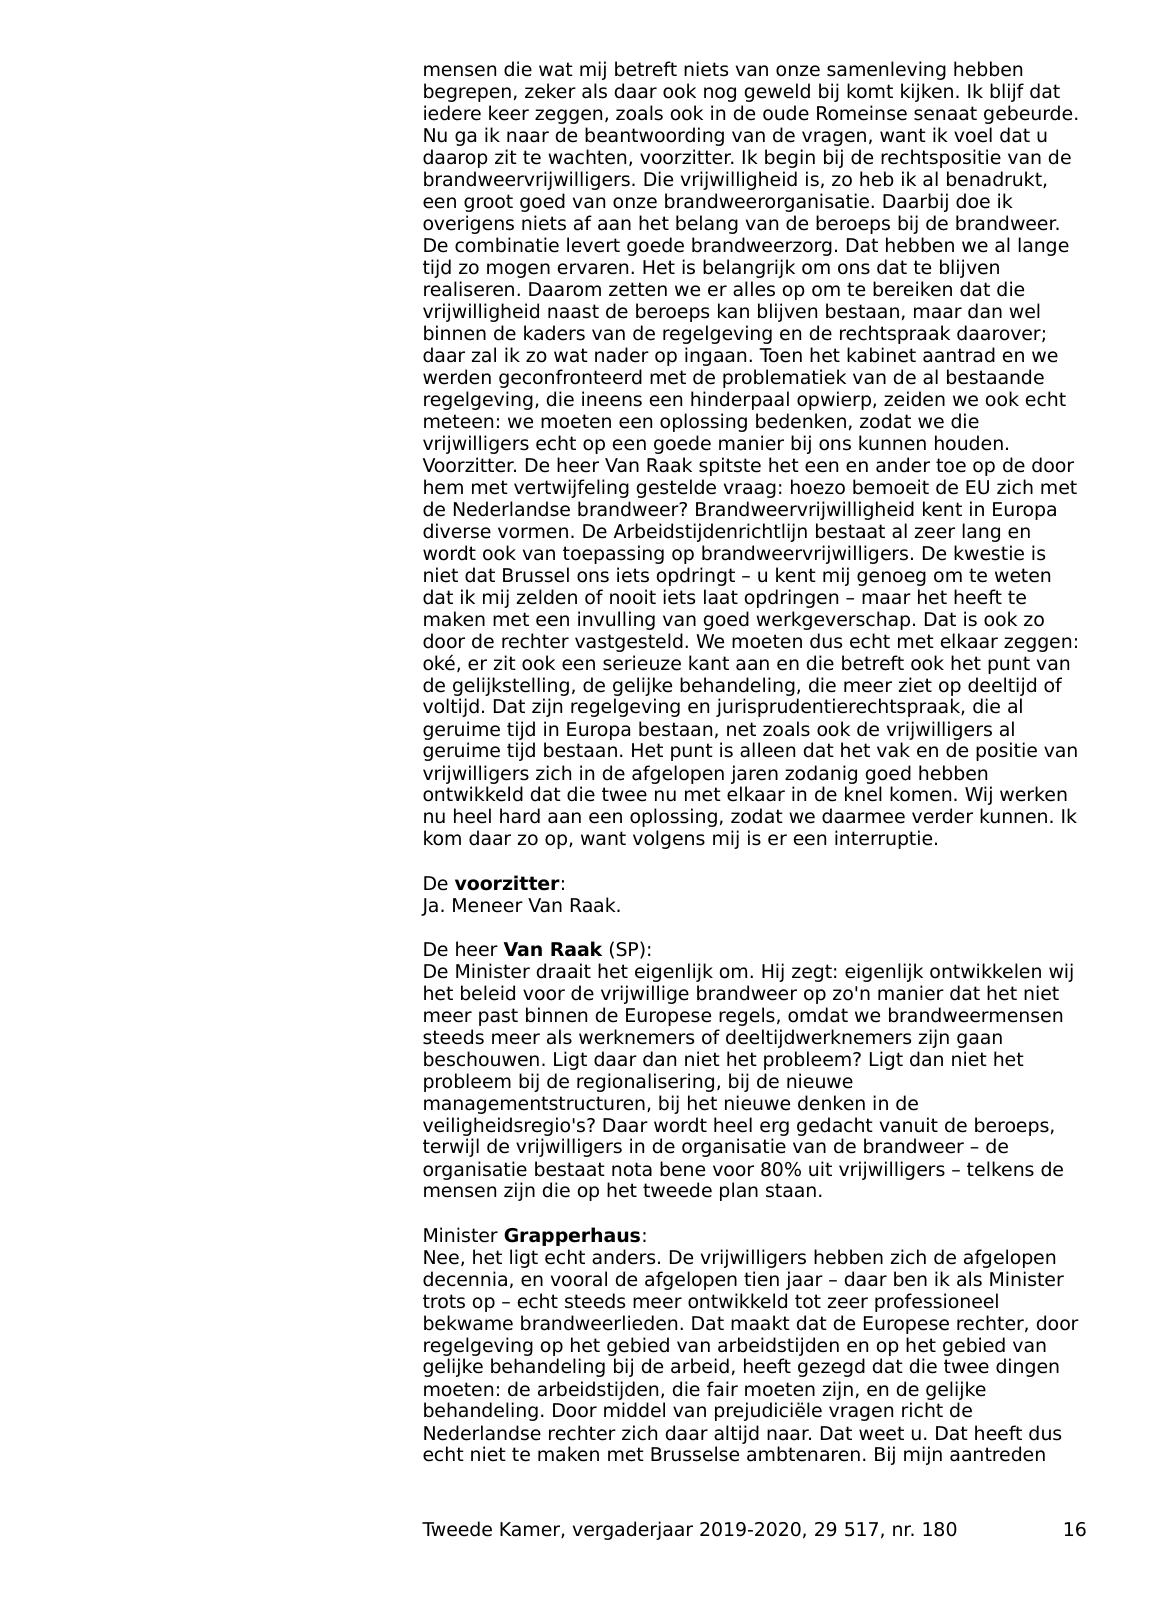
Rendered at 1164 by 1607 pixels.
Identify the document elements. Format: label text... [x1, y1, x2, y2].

text Nu ga ik naar de beantwoording van de vragen, want ik voel dat u daarop zit te wachten, voorzitter. Ik begin bij de rechtspositie van de brandweervrijwilligers. Die vrijwilligheid is, zo heb ik al benadrukt, een groot goed van onze brandweerorganisatie. Daarbij doe ik overigens niets af aan het belang van de beroeps bij de brandweer. De combinatie levert goede brandweerzorg. Dat hebben we al lange tijd zo mogen ervaren. Het is belangrijk om ons dat te blijven realiseren. Daarom zetten we er alles op om te bereiken dat die vrijwilligheid naast de beroeps kan blijven bestaan, maar dan wel binnen de kaders van de regelgeving en de rechtspraak daarover; daar zal ik zo wat nader op ingaan. Toen het kabinet aantrad en we werden geconfronteerd met de problematiek van de al bestaande regelgeving, die ineens een hinderpaal opwierp, zeiden we ook echt meteen: we moeten een oplossing bedenken, zodat we die vrijwilligers echt op een goede manier bij ons kunnen houden. [422, 125, 1087, 455]
text Nee, het ligt echt anders. De vrijwilligers hebben zich de afgelopen decennia, en vooral de afgelopen tien jaar – daar ben ik als Minister trots op – echt steeds meer ontwikkeld tot zeer professioneel bekwame brandweerlieden. Dat maakt dat de Europese rechter, door regelgeving op het gebied van arbeidstijden en op het gebied van gelijke behandeling bij de arbeid, heeft gezegd dat die twee dingen moeten: de arbeidstijden, die fair moeten zijn, en de gelijke behandeling. Door middel van prejudiciële vragen richt de Nederlandse rechter zich daar altijd naar. Dat weet u. Dat heeft dus echt niet te maken met Brusselse ambtenaren. Bij mijn aantreden [422, 1247, 1087, 1466]
text Voorzitter. De heer Van Raak spitste het een en ander toe op de door hem met vertwijfeling gestelde vraag: hoezo bemoeit de EU zich met de Nederlandse brandweer? Brandweervrijwilligheid kent in Europa diverse vormen. De Arbeidstijdenrichtlijn bestaat al zeer lang en wordt ook van toepassing op brandweervrijwilligers. De kwestie is niet dat Brussel ons iets opdringt – u kent mij genoeg om te weten dat ik mij zelden of nooit iets laat opdringen – maar het heeft te maken met een invulling van goed werkgeverschap. Dat is ook zo door de rechter vastgesteld. We moeten dus echt met elkaar zeggen: oké, er zit ook een serieuze kant aan en die betreft ook het punt van de gelijkstelling, de gelijke behandeling, die meer ziet op deeltijd of voltijd. Dat zijn regelgeving en jurisprudentierechtspraak, die al geruime tijd in Europa bestaan, net zoals ook de vrijwilligers al geruime tijd bestaan. Het punt is alleen dat het vak en de positie van vrijwilligers zich in de afgelopen jaren zodanig goed hebben ontwikkeld dat die twee nu met elkaar in de knel komen. Wij werken nu heel hard aan een oplossing, zodat we daarmee verder kunnen. Ik kom daar zo op, want volgens mij is er een interruptie. [422, 455, 1087, 850]
text De Minister draait het eigenlijk om. Hij zegt: eigenlijk ontwikkelen wij het beleid voor de vrijwillige brandweer op zo'n manier dat het niet meer past binnen de Europese regels, omdat we brandweermensen steeds meer als werknemers of deeltijdwerknemers zijn gaan beschouwen. Ligt daar dan niet het probleem? Ligt dan niet het probleem bij de regionalisering, bij de nieuwe managementstructuren, bij het nieuwe denken in de veiligheidsregio's? Daar wordt heel erg gedacht vanuit de beroeps, terwijl de vrijwilligers in de organisatie van de brandweer – de organisatie bestaat nota bene voor 80% uit vrijwilligers – telkens de mensen zijn die op het tweede plan staan. [422, 961, 1087, 1202]
text Ja. Meneer Van Raak. [422, 894, 1087, 916]
text De voorzitter: [422, 872, 1087, 894]
text Minister Grapperhaus: [422, 1224, 1087, 1247]
text De heer Van Raak (SP): [422, 939, 1087, 961]
text mensen die wat mij betreft niets van onze samenleving hebben begrepen, zeker als daar ook nog geweld bij komt kijken. Ik blijf dat iedere keer zeggen, zoals ook in de oude Romeinse senaat gebeurde. [422, 59, 1087, 125]
